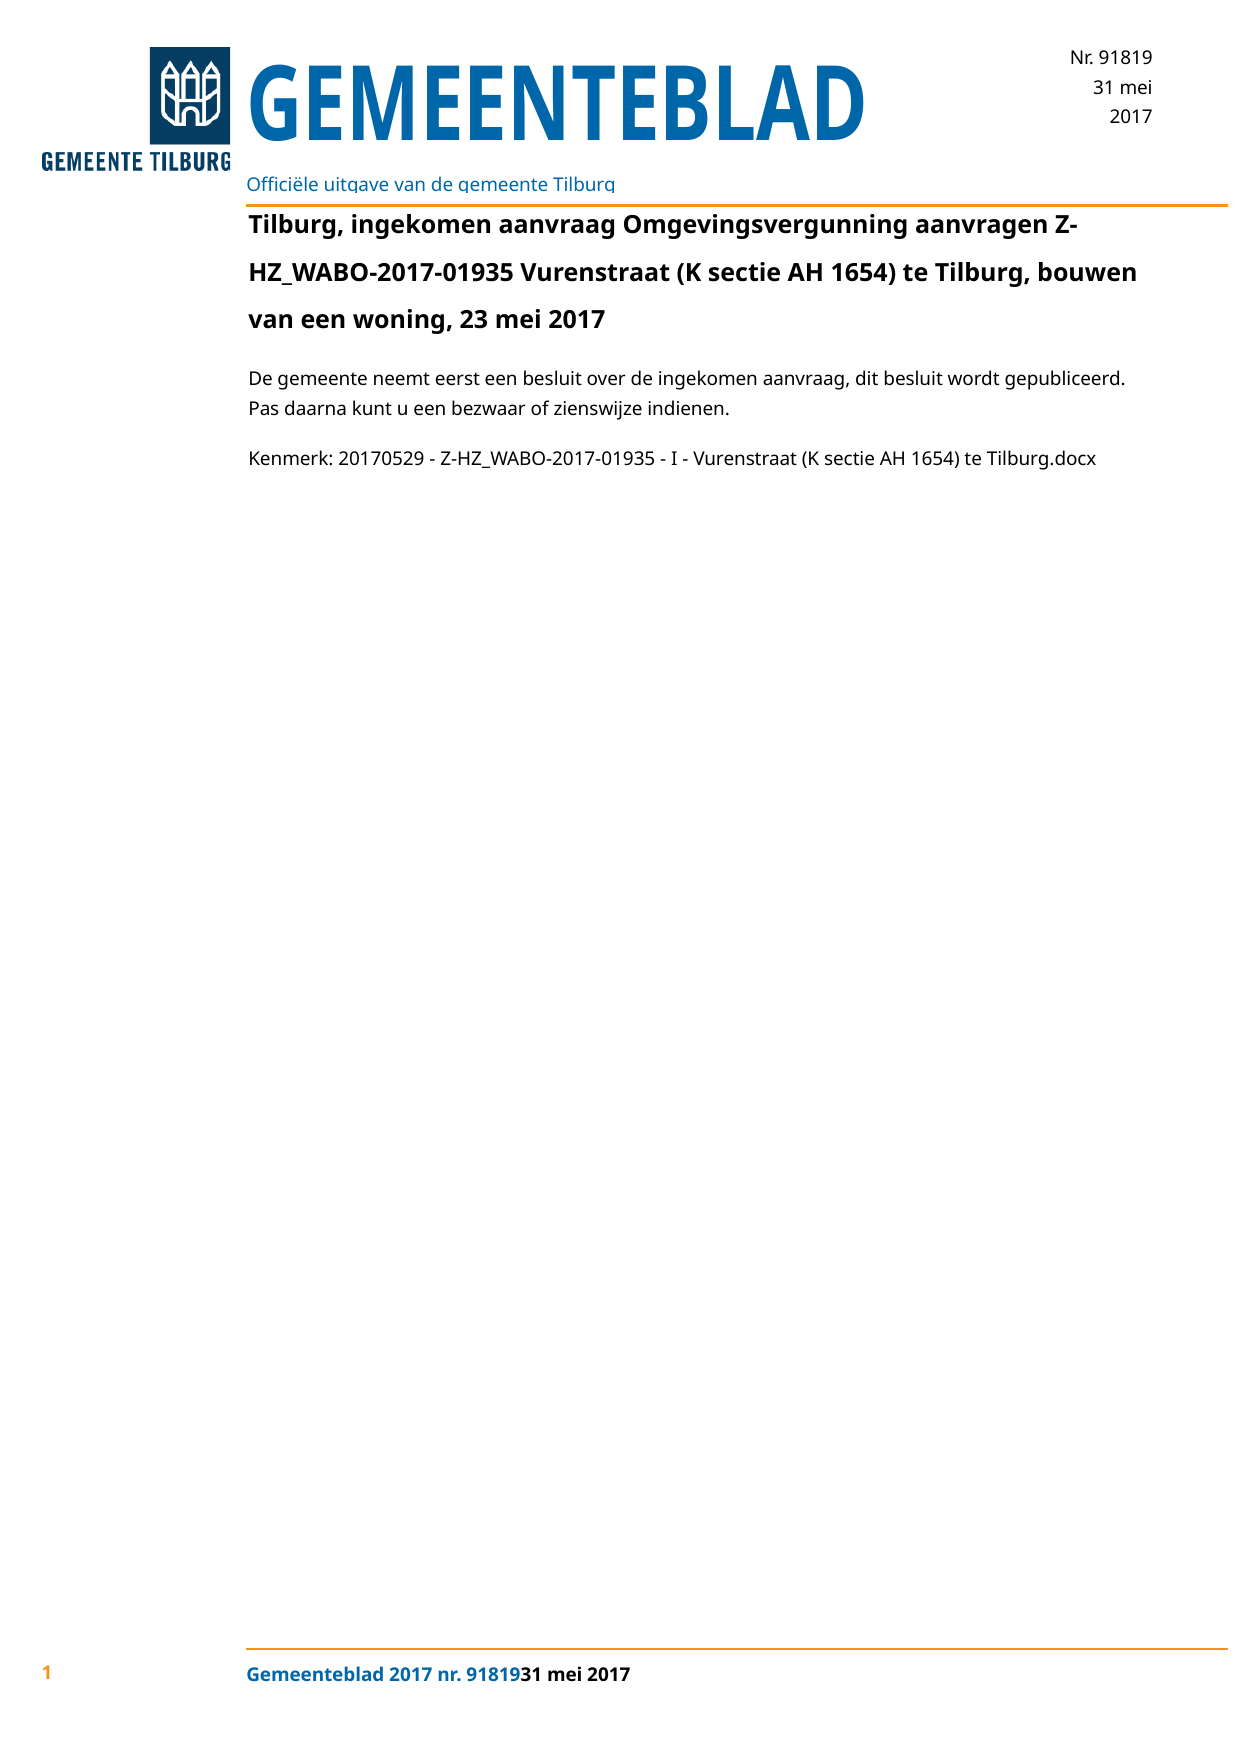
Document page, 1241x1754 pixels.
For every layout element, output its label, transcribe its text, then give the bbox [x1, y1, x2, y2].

text Tilburg, ingekomen aanvraag Omgevingsvergunning aanvragen Z-HZ_WABO-2017-01935 Vurenstraat (K sectie AH 1654) te Tilburg, bouwen van een woning, 23 mei 2017 [248, 207, 1152, 336]
picture [41, 47, 231, 172]
text De gemeente neemt eerst een besluit over de ingekomen aanvraag, dit besluit wordt gepubliceerd. Pas daarna kunt u een bezwaar of zienswijze indienen. [248, 366, 1152, 421]
text Kenmerk: 20170529 - Z-HZ_WABO-2017-01935 - I - Vurenstraat (K sectie AH 1654) te Tilburg.docx [248, 446, 1152, 471]
